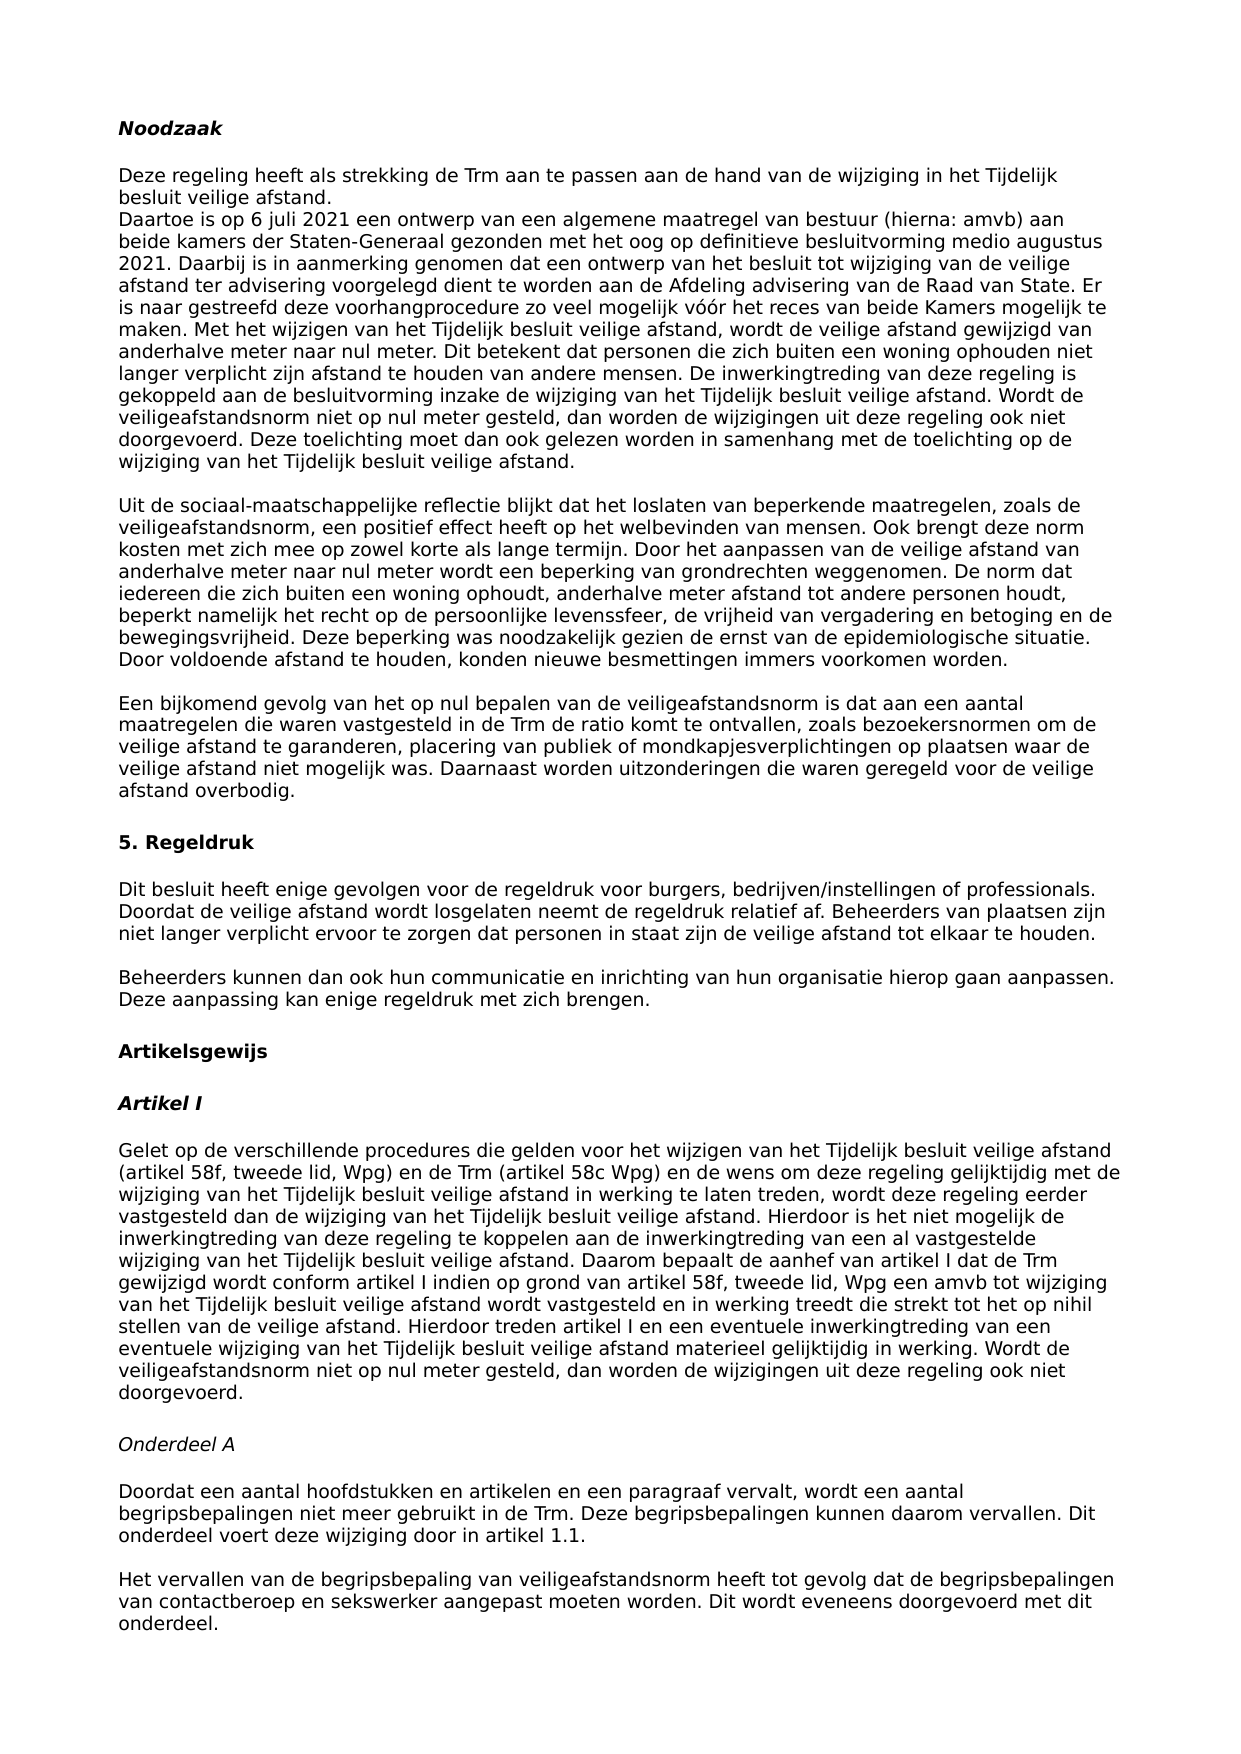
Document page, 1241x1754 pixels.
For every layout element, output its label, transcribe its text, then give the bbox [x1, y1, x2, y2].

text Dit besluit heeft enige gevolgen voor de regeldruk voor burgers, bedrijven/instellingen of professionals. Doordat de veilige afstand wordt losgelaten neemt de regeldruk relatief af. Beheerders van plaatsen zijn niet langer verplicht ervoor te zorgen dat personen in staat zijn de veilige afstand tot elkaar te houden. [118, 879, 1122, 945]
text Uit de sociaal-maatschappelijke reflectie blijkt dat het loslaten van beperkende maatregelen, zoals de veiligeafstandsnorm, een positief effect heeft op het welbevinden van mensen. Ook brengt deze norm kosten met zich mee op zowel korte als lange termijn. Door het aanpassen van de veilige afstand van anderhalve meter naar nul meter wordt een beperking van grondrechten weggenomen. De norm dat iedereen die zich buiten een woning ophoudt, anderhalve meter afstand tot andere personen houdt, beperkt namelijk het recht op de persoonlijke levenssfeer, de vrijheid van vergadering en betoging en de bewegingsvrijheid. Deze beperking was noodzakelijk gezien de ernst van de epidemiologische situatie. Door voldoende afstand te houden, konden nieuwe besmettingen immers voorkomen worden. [118, 495, 1122, 671]
subtitle 5. Regeldruk [118, 832, 1122, 854]
subtitle Onderdeel A [118, 1434, 1122, 1456]
text Deze regeling heeft als strekking de Trm aan te passen aan de hand van de wijziging in het Tijdelijk besluit veilige afstand. [118, 165, 1122, 209]
text Een bijkomend gevolg van het op nul bepalen van de veiligeafstandsnorm is dat aan een aantal maatregelen die waren vastgesteld in de Trm de ratio komt te ontvallen, zoals bezoekersnormen om de veilige afstand te garanderen, placering van publiek of mondkapjesverplichtingen op plaatsen waar de veilige afstand niet mogelijk was. Daarnaast worden uitzonderingen die waren geregeld voor de veilige afstand overbodig. [118, 692, 1122, 802]
text Het vervallen van de begripsbepaling van veiligeafstandsnorm heeft tot gevolg dat de begripsbepalingen van contactberoep en sekswerker aangepast moeten worden. Dit wordt eveneens doorgevoerd met dit onderdeel. [118, 1568, 1122, 1634]
subtitle Artikelsgewijs [118, 1041, 1122, 1063]
subtitle Artikel I [118, 1093, 1122, 1115]
text Daartoe is op 6 juli 2021 een ontwerp van een algemene maatregel van bestuur (hierna: amvb) aan beide kamers der Staten-Generaal gezonden met het oog op definitieve besluitvorming medio augustus 2021. Daarbij is in aanmerking genomen dat een ontwerp van het besluit tot wijziging van de veilige afstand ter advisering voorgelegd dient te worden aan de Afdeling advisering van de Raad van State. Er is naar gestreefd deze voorhangprocedure zo veel mogelijk vóór het reces van beide Kamers mogelijk te maken. Met het wijzigen van het Tijdelijk besluit veilige afstand, wordt de veilige afstand gewijzigd van anderhalve meter naar nul meter. Dit betekent dat personen die zich buiten een woning ophouden niet langer verplicht zijn afstand te houden van andere mensen. De inwerkingtreding van deze regeling is gekoppeld aan de besluitvorming inzake de wijziging van het Tijdelijk besluit veilige afstand. Wordt de veiligeafstandsnorm niet op nul meter gesteld, dan worden de wijzigingen uit deze regeling ook niet doorgevoerd. Deze toelichting moet dan ook gelezen worden in samenhang met de toelichting op de wijziging van het Tijdelijk besluit veilige afstand. [118, 209, 1122, 473]
subtitle Noodzaak [118, 118, 1122, 140]
text Gelet op de verschillende procedures die gelden voor het wijzigen van het Tijdelijk besluit veilige afstand (artikel 58f, tweede lid, Wpg) en de Trm (artikel 58c Wpg) en de wens om deze regeling gelijktijdig met de wijziging van het Tijdelijk besluit veilige afstand in werking te laten treden, wordt deze regeling eerder vastgesteld dan de wijziging van het Tijdelijk besluit veilige afstand. Hierdoor is het niet mogelijk de inwerkingtreding van deze regeling te koppelen aan de inwerkingtreding van een al vastgestelde wijziging van het Tijdelijk besluit veilige afstand. Daarom bepaalt de aanhef van artikel I dat de Trm gewijzigd wordt conform artikel I indien op grond van artikel 58f, tweede lid, Wpg een amvb tot wijziging van het Tijdelijk besluit veilige afstand wordt vastgesteld en in werking treedt die strekt tot het op nihil stellen van de veilige afstand. Hierdoor treden artikel I en een eventuele inwerkingtreding van een eventuele wijziging van het Tijdelijk besluit veilige afstand materieel gelijktijdig in werking. Wordt de veiligeafstandsnorm niet op nul meter gesteld, dan worden de wijzigingen uit deze regeling ook niet doorgevoerd. [118, 1140, 1122, 1404]
text Doordat een aantal hoofdstukken en artikelen en een paragraaf vervalt, wordt een aantal begripsbepalingen niet meer gebruikt in de Trm. Deze begripsbepalingen kunnen daarom vervallen. Dit onderdeel voert deze wijziging door in artikel 1.1. [118, 1481, 1122, 1547]
text Beheerders kunnen dan ook hun communicatie en inrichting van hun organisatie hierop gaan aanpassen. Deze aanpassing kan enige regeldruk met zich brengen. [118, 967, 1122, 1011]
